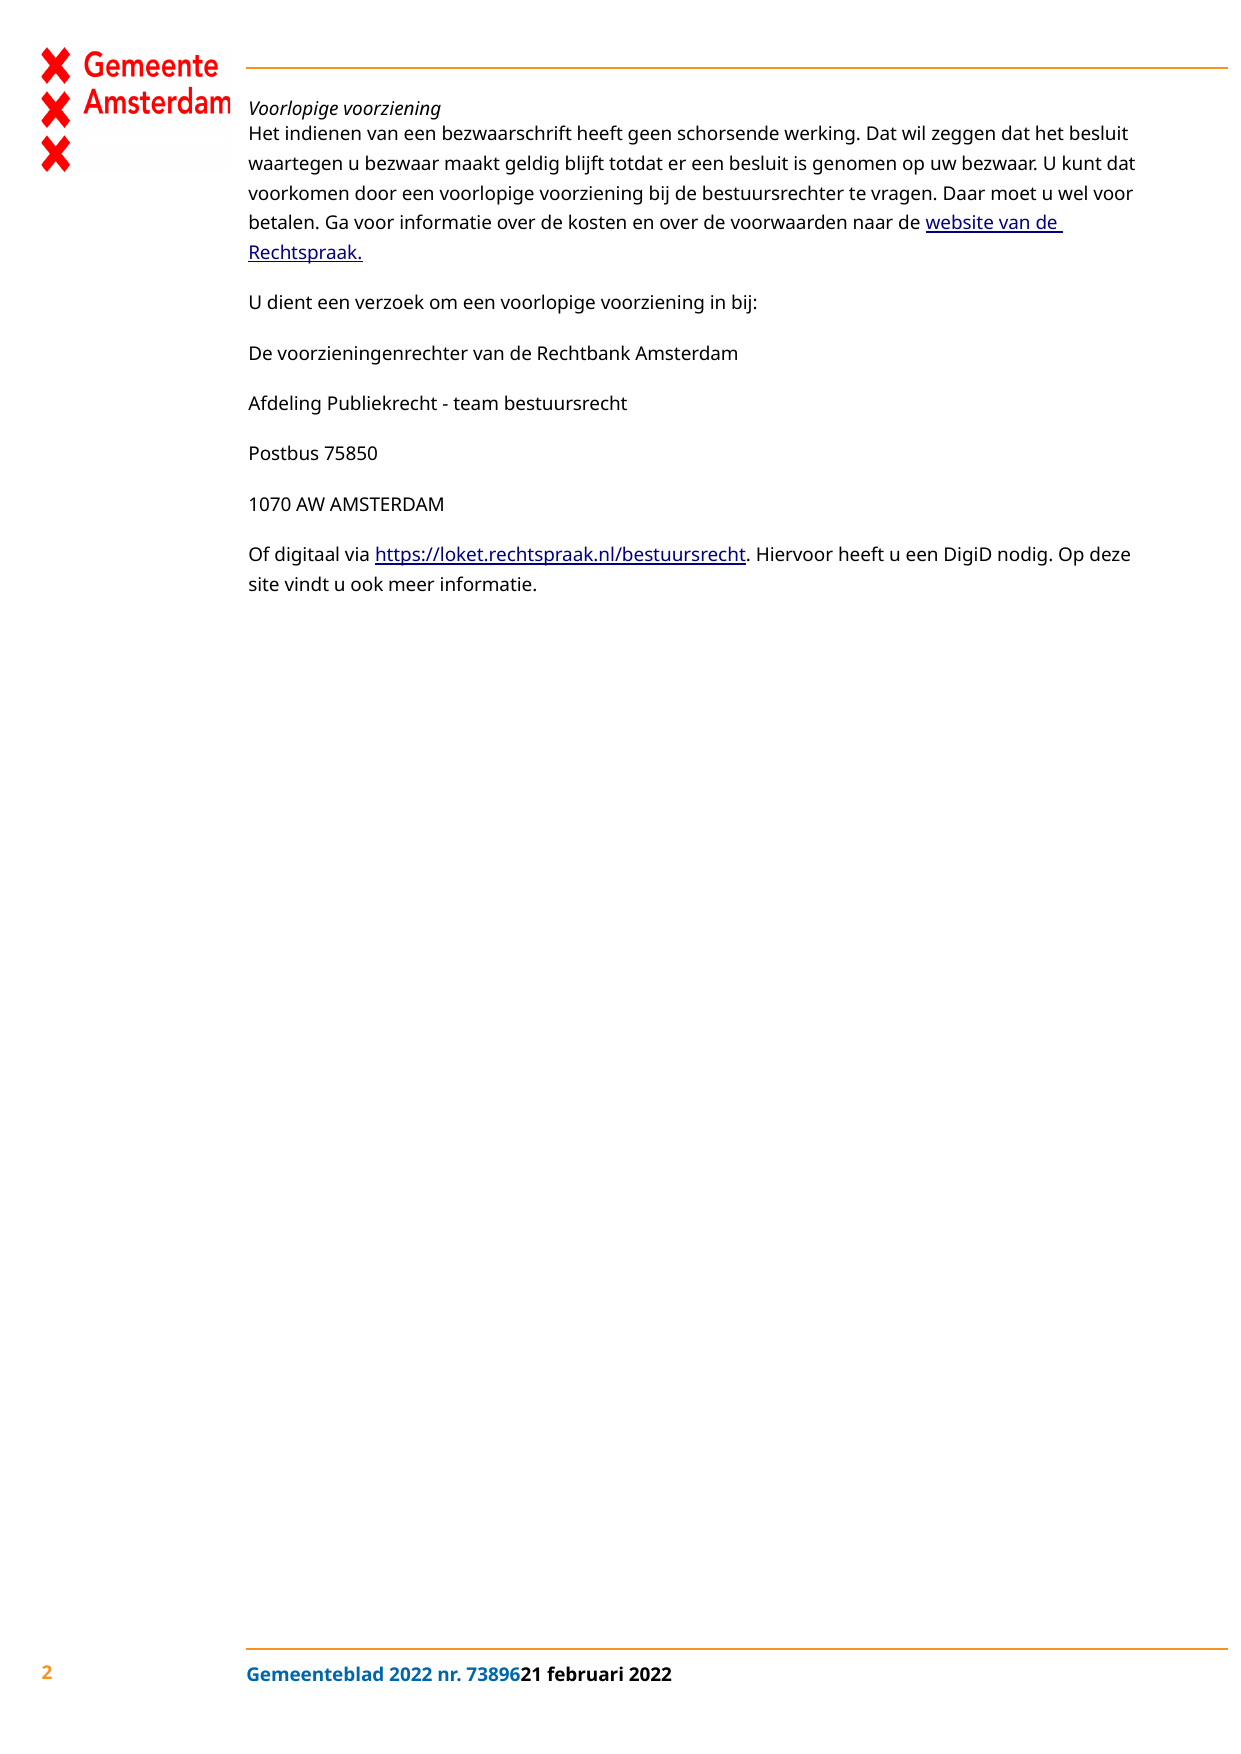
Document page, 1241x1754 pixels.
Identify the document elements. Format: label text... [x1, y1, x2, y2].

text De voorzieningenrechter van de Rechtbank Amsterdam [248, 340, 1152, 365]
text Postbus 75850 [248, 441, 1152, 466]
text 1070 AW AMSTERDAM [248, 491, 1152, 517]
picture [41, 47, 231, 172]
text Of digitaal via https://loket.rechtspraak.nl/bestuursrecht. Hiervoor heeft u een DigiD nodig. Op deze site vindt u ook meer informatie. [248, 541, 1152, 597]
text Afdeling Publiekrecht - team bestuursrecht [248, 390, 1152, 416]
text Het indienen van een bezwaarschrift heeft geen schorsende werking. Dat wil zeggen dat het besluit waartegen u bezwaar maakt geldig blijft totdat er een besluit is genomen op uw bezwaar. U kunt dat voorkomen door een voorlopige voorziening bij de bestuursrechter te vragen. Daar moet u wel voor betalen. Ga voor informatie over de kosten en over de voorwaarden naar de website van de Rechtspraak. [248, 121, 1152, 264]
text U dient een verzoek om een voorlopige voorziening in bij: [248, 289, 1152, 315]
text Voorlopige voorziening [248, 95, 1152, 121]
